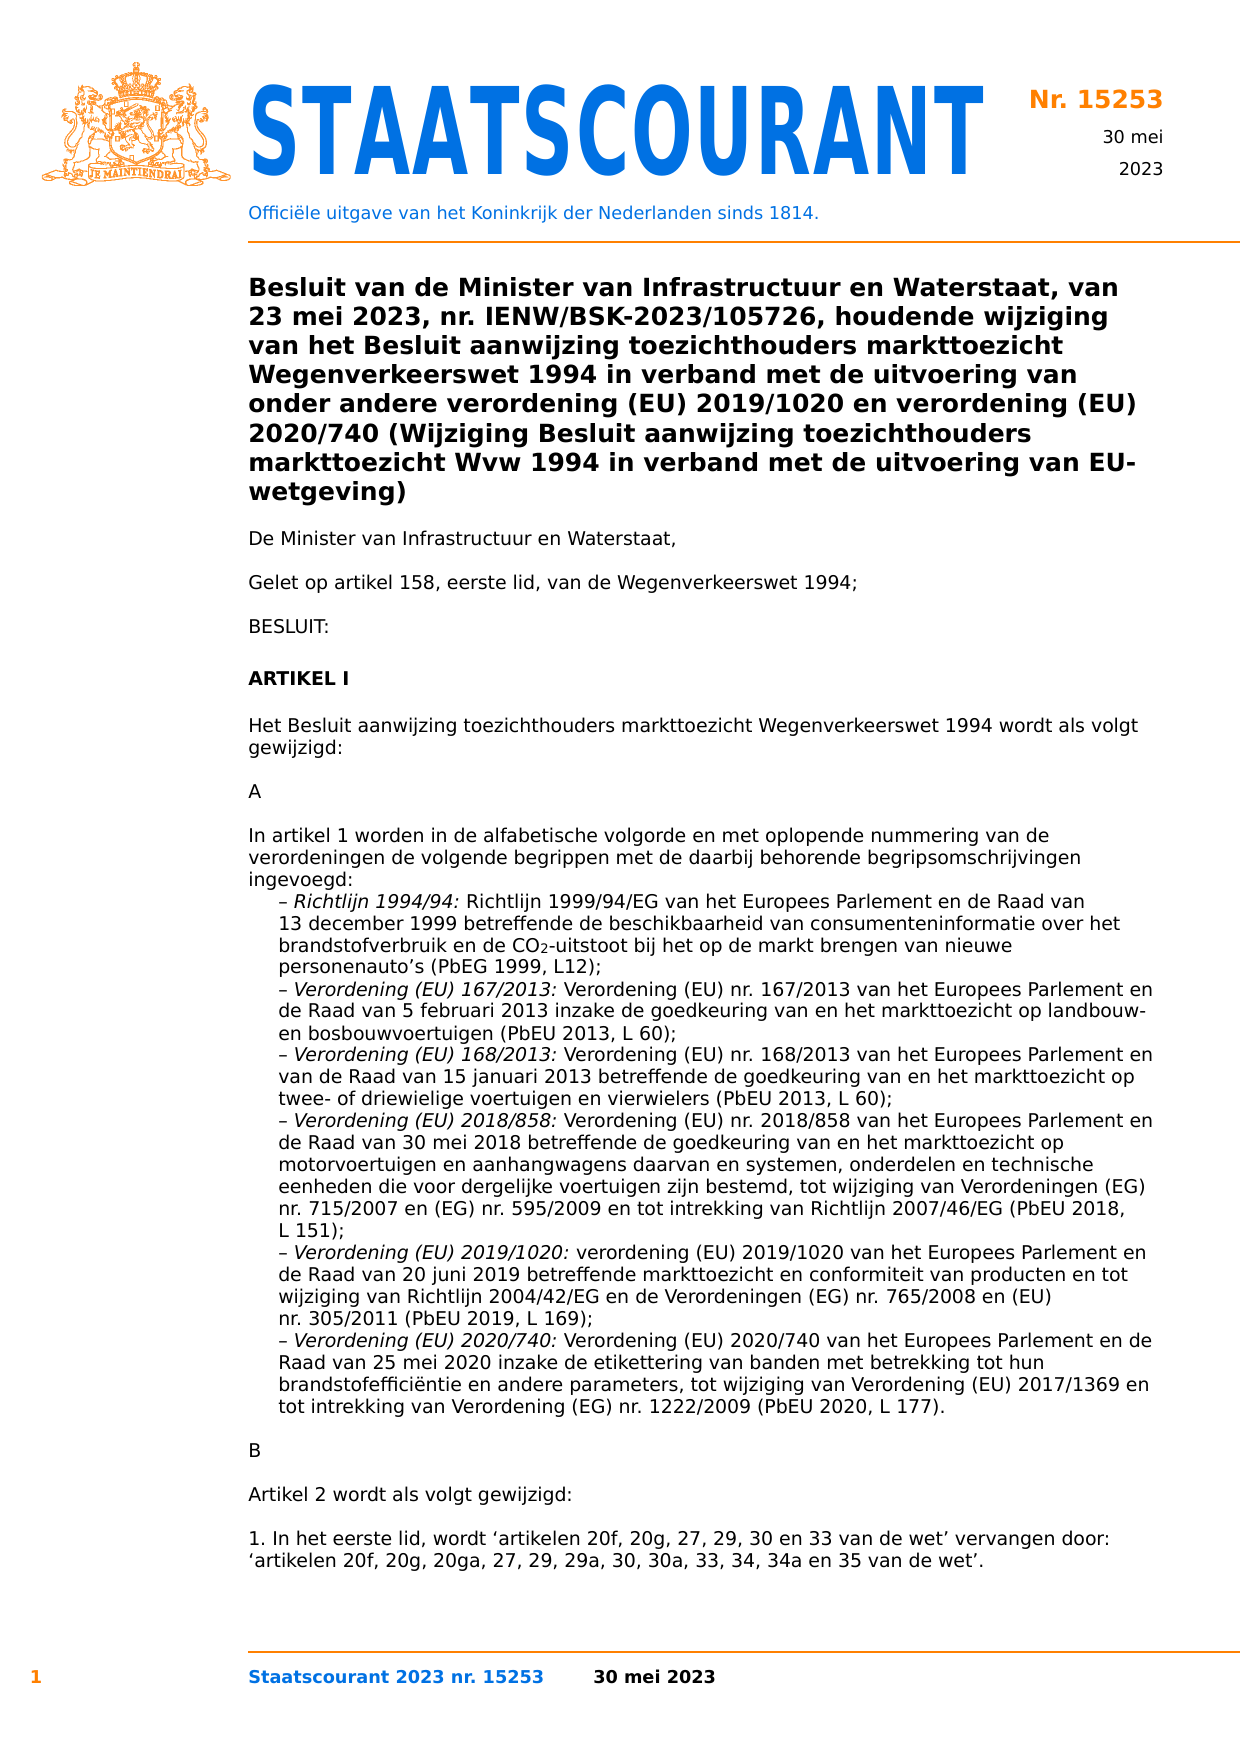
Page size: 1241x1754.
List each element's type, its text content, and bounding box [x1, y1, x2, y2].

table_cell 30 mei [998, 121, 1240, 153]
text Artikel 2 wordt als volgt gewijzigd: [248, 1484, 1163, 1506]
text De Minister van Infrastructuur en Waterstaat, [248, 528, 1163, 550]
table_header STAATSCOURANT [248, 62, 998, 203]
table_header Nr. 15253 [998, 62, 1240, 121]
text Gelet op artikel 158, eerste lid, van de Wegenverkeerswet 1994; [248, 572, 1163, 594]
table_cell 2023 [998, 153, 1240, 203]
table_cell Officiële uitgave van het Koninkrijk der Nederlanden sinds 1814. [248, 203, 1240, 241]
text A [248, 781, 1163, 803]
text Het Besluit aanwijzing toezichthouders markttoezicht Wegenverkeerswet 1994 wordt als volgt gewijzigd: [248, 715, 1163, 759]
text – Verordening (EU) 168/2013: Verordening (EU) nr. 168/2013 van het Europees Parlement en van de Raad van 15 januari 2013 betreffende de goedkeuring van en het markttoezicht op twee- of driewielige voertuigen en vierwielers (PbEU 2013, L 60); [278, 1044, 1163, 1110]
text BESLUIT: [248, 616, 1163, 638]
table_header [25, 62, 248, 241]
picture [41, 62, 231, 186]
text – Verordening (EU) 2019/1020: verordening (EU) 2019/1020 van het Europees Parlement en de Raad van 20 juni 2019 betreffende markttoezicht en conformiteit van producten en tot wijziging van Richtlijn 2004/42/EG en de Verordeningen (EG) nr. 765/2008 en (EU) nr. 305/2011 (PbEU 2019, L 169); [278, 1242, 1163, 1330]
text – Verordening (EU) 167/2013: Verordening (EU) nr. 167/2013 van het Europees Parlement en de Raad van 5 februari 2013 inzake de goedkeuring van en het markttoezicht op landbouw- en bosbouwvoertuigen (PbEU 2013, L 60); [278, 978, 1163, 1044]
text – Verordening (EU) 2018/858: Verordening (EU) nr. 2018/858 van het Europees Parlement en de Raad van 30 mei 2018 betreffende de goedkeuring van en het markttoezicht op motorvoertuigen en aanhangwagens daarvan en systemen, onderdelen en technische eenheden die voor dergelijke voertuigen zijn bestemd, tot wijziging van Verordeningen (EG) nr. 715/2007 en (EG) nr. 595/2009 en tot intrekking van Richtlijn 2007/46/EG (PbEU 2018, L 151); [278, 1110, 1163, 1242]
text 1. In het eerste lid, wordt ‘artikelen 20f, 20g, 27, 29, 30 en 33 van de wet’ vervangen door: ‘artikelen 20f, 20g, 20ga, 27, 29, 29a, 30, 30a, 33, 34, 34a en 35 van de wet’. [248, 1528, 1163, 1572]
text In artikel 1 worden in de alfabetische volgorde en met oplopende nummering van de verordeningen de volgende begrippen met de daarbij behorende begripsomschrijvingen ingevoegd: [248, 824, 1163, 891]
text – Verordening (EU) 2020/740: Verordening (EU) 2020/740 van het Europees Parlement en de Raad van 25 mei 2020 inzake de etikettering van banden met betrekking tot hun brandstofefficiëntie en andere parameters, tot wijziging van Verordening (EU) 2017/1369 en tot intrekking van Verordening (EG) nr. 1222/2009 (PbEU 2020, L 177). [278, 1330, 1163, 1418]
text – Richtlijn 1994/94: Richtlijn 1999/94/EG van het Europees Parlement en de Raad van 13 december 1999 betreffende de beschikbaarheid van consumenteninformatie over het brandstofverbruik en de CO2-uitstoot bij het op de markt brengen van nieuwe personenauto’s (PbEG 1999, L12); [278, 891, 1163, 978]
subtitle ARTIKEL I [248, 668, 1163, 690]
text B [248, 1440, 1163, 1462]
subtitle Besluit van de Minister van Infrastructuur en Waterstaat, van 23 mei 2023, nr. IENW/BSK-2023/105726, houdende wijziging van het Besluit aanwijzing toezichthouders markttoezicht Wegenverkeerswet 1994 in verband met de uitvoering van onder andere verordening (EU) 2019/1020 en verordening (EU) 2020/740 (Wijziging Besluit aanwijzing toezichthouders markttoezicht Wvw 1994 in verband met de uitvoering van EU-wetgeving) [248, 273, 1163, 506]
